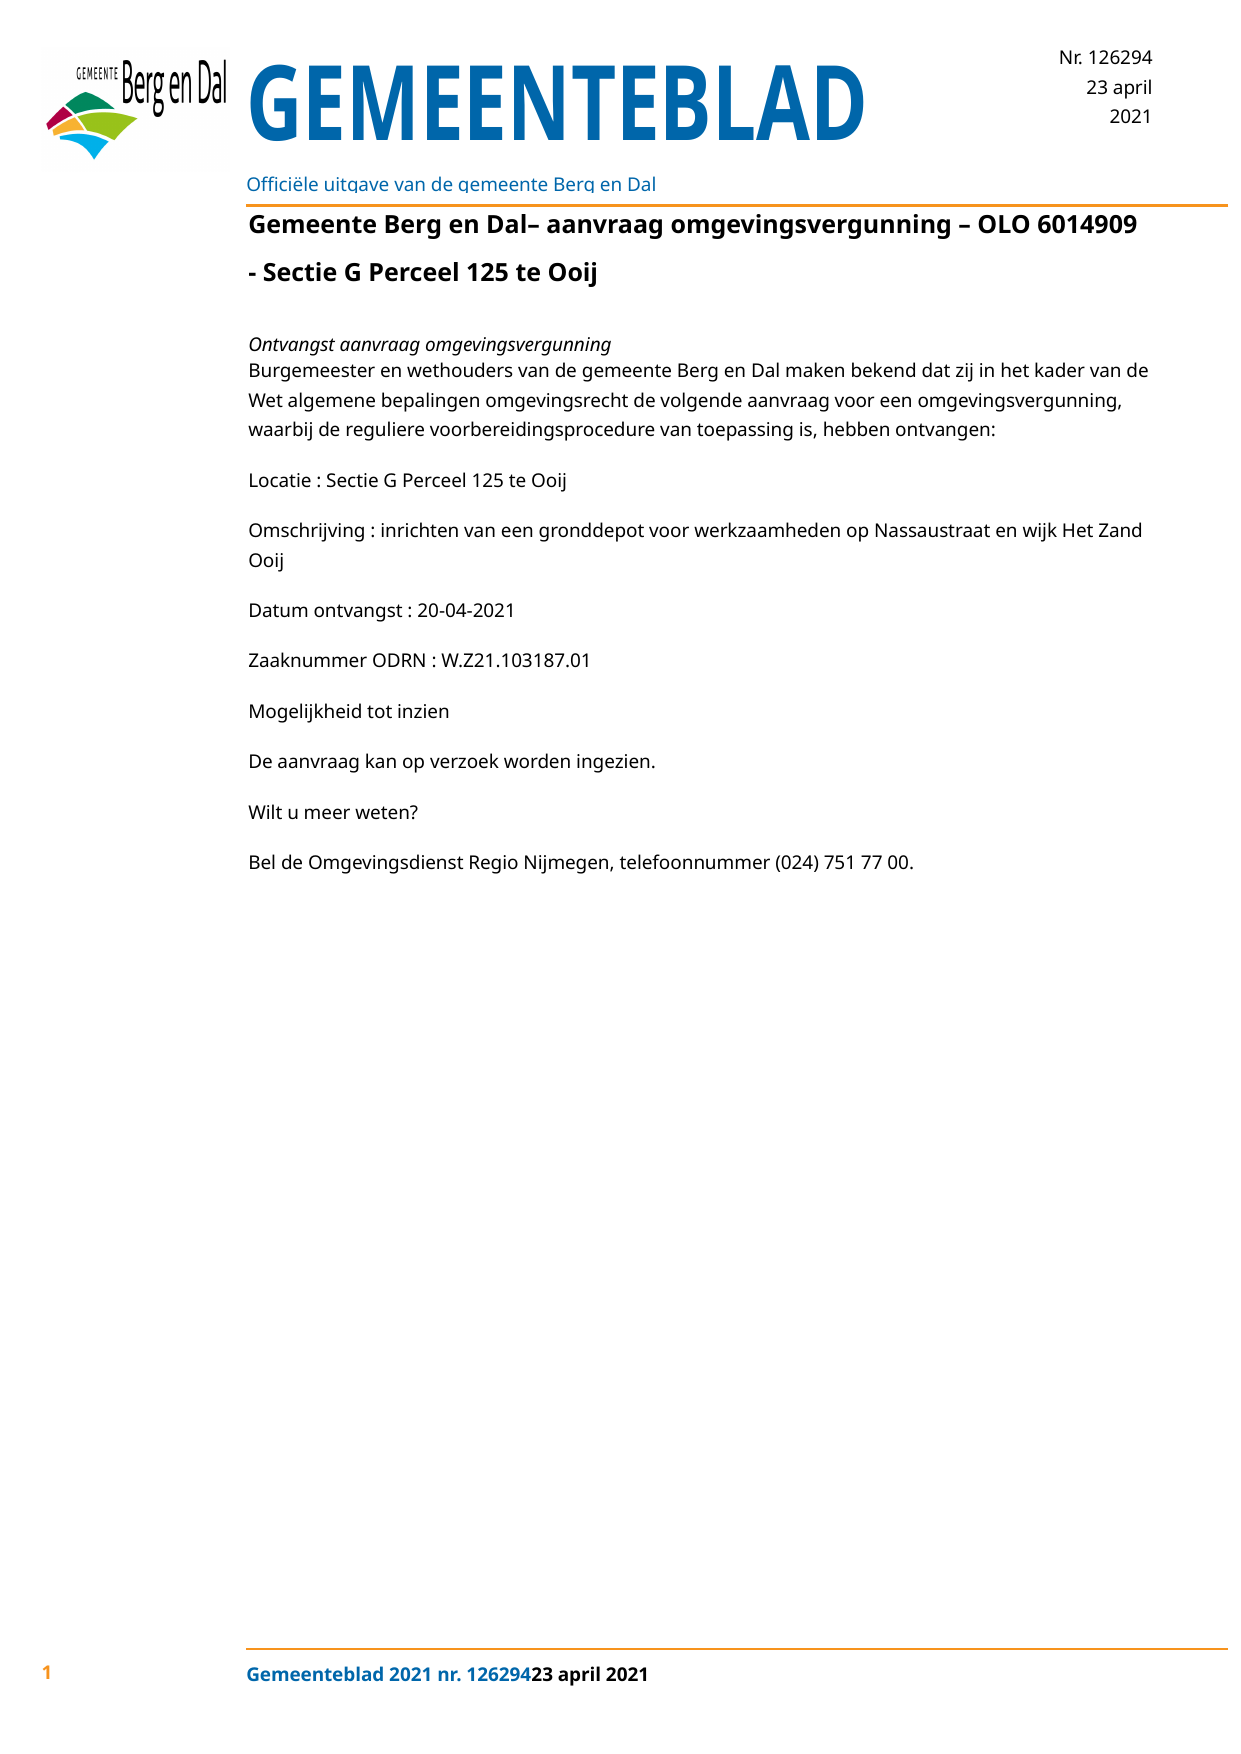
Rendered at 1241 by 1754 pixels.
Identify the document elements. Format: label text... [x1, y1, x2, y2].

text Datum ontvangst : 20-04-2021 [248, 597, 1152, 623]
text Wilt u meer weten? [248, 799, 1152, 824]
text Gemeente Berg en Dal– aanvraag omgevingsvergunning – OLO 6014909 - Sectie G Perceel 125 te Ooij [248, 207, 1152, 288]
text Omschrijving : inrichten van een gronddepot voor werkzaamheden op Nassaustraat en wijk Het Zand Ooij [248, 517, 1152, 572]
picture [41, 47, 231, 172]
text Zaaknummer ODRN : W.Z21.103187.01 [248, 648, 1152, 673]
text Burgemeester en wethouders van de gemeente Berg en Dal maken bekend dat zij in het kader van de Wet algemene bepalingen omgevingsrecht de volgende aanvraag voor een omgevingsvergunning, waarbij de reguliere voorbereidingsprocedure van toepassing is, hebben ontvangen: [248, 357, 1152, 442]
text De aanvraag kan op verzoek worden ingezien. [248, 748, 1152, 774]
text Locatie : Sectie G Perceel 125 te Ooij [248, 467, 1152, 492]
text Ontvangst aanvraag omgevingsvergunning [248, 331, 1152, 357]
text Bel de Omgevingsdienst Regio Nijmegen, telefoonnummer (024) 751 77 00. [248, 849, 1152, 875]
text Mogelijkheid tot inzien [248, 698, 1152, 724]
